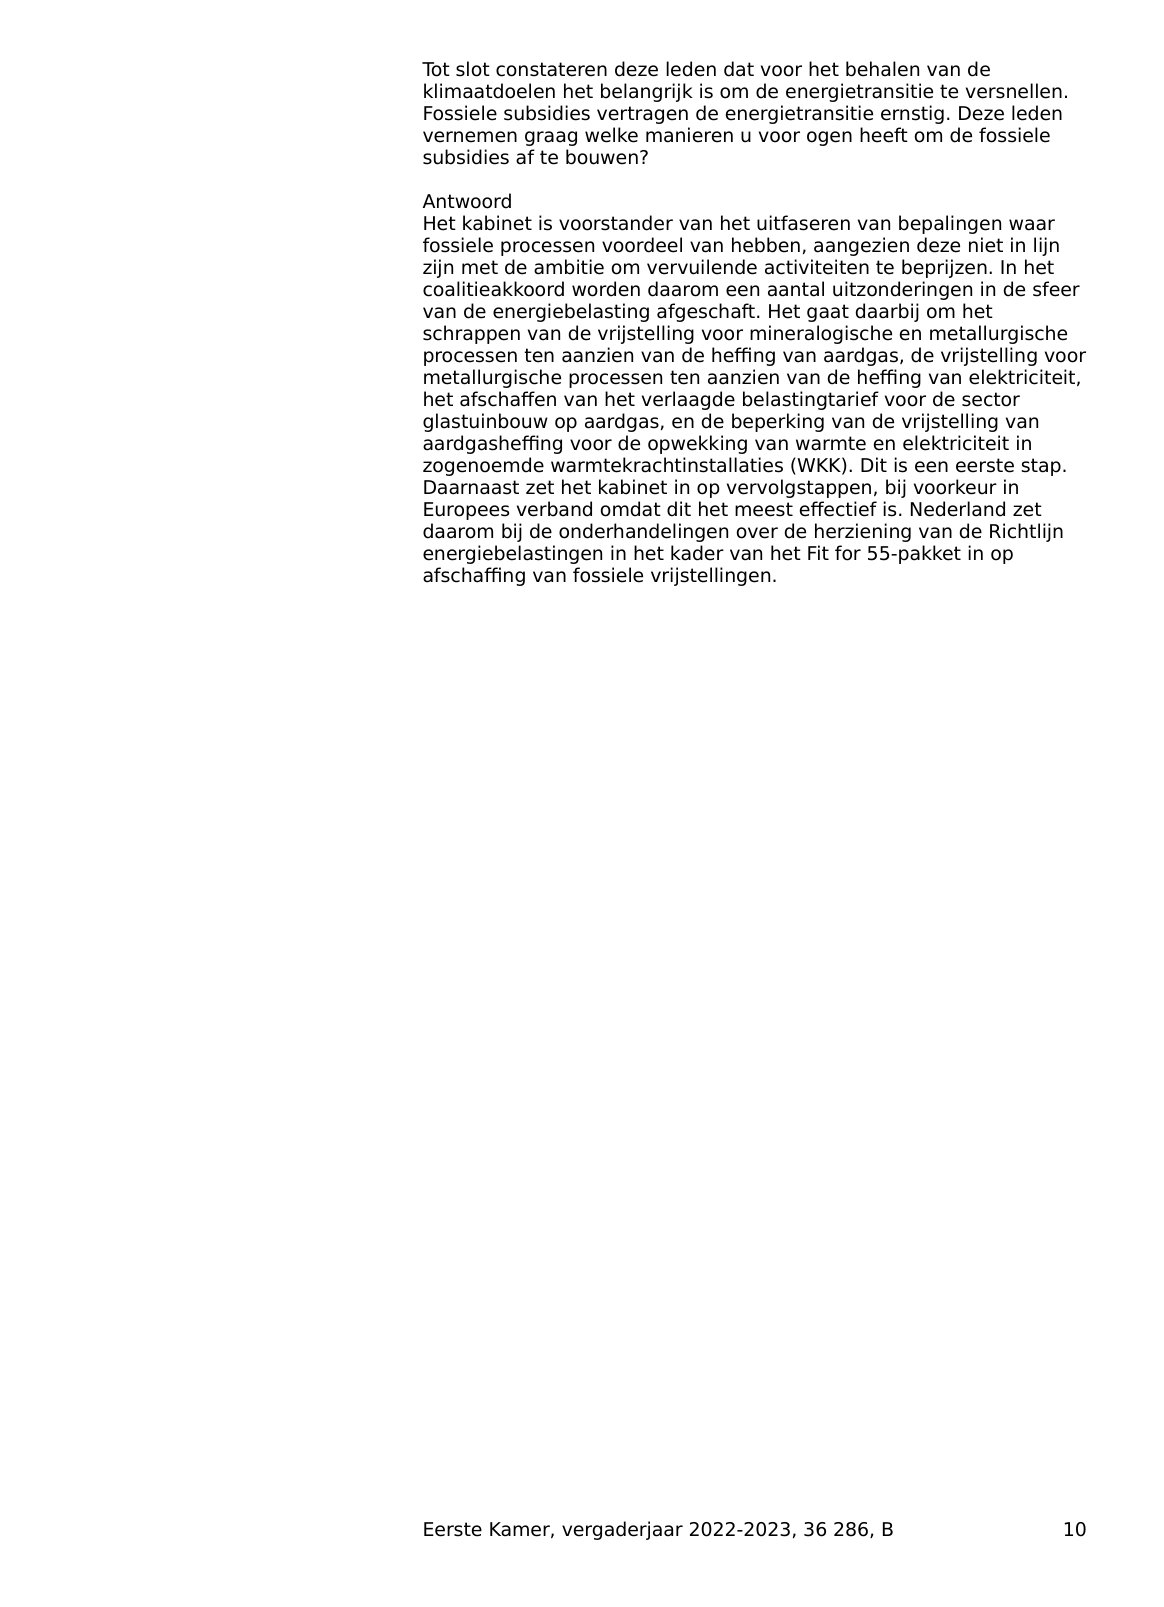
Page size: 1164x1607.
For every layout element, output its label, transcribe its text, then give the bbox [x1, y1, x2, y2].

text Het kabinet is voorstander van het uitfaseren van bepalingen waar fossiele processen voordeel van hebben, aangezien deze niet in lijn zijn met de ambitie om vervuilende activiteiten te beprijzen. In het coalitieakkoord worden daarom een aantal uitzonderingen in de sfeer van de energiebelasting afgeschaft. Het gaat daarbij om het schrappen van de vrijstelling voor mineralogische en metallurgische processen ten aanzien van de heffing van aardgas, de vrijstelling voor metallurgische processen ten aanzien van de heffing van elektriciteit, het afschaffen van het verlaagde belastingtarief voor de sector glastuinbouw op aardgas, en de beperking van de vrijstelling van aardgasheffing voor de opwekking van warmte en elektriciteit in zogenoemde warmtekrachtinstallaties (WKK). Dit is een eerste stap. Daarnaast zet het kabinet in op vervolgstappen, bij voorkeur in Europees verband omdat dit het meest effectief is. Nederland zet daarom bij de onderhandelingen over de herziening van de Richtlijn energiebelastingen in het kader van het Fit for 55-pakket in op afschaffing van fossiele vrijstellingen. [422, 213, 1087, 587]
text Antwoord [422, 191, 1087, 213]
text Tot slot constateren deze leden dat voor het behalen van de klimaatdoelen het belangrijk is om de energietransitie te versnellen. Fossiele subsidies vertragen de energietransitie ernstig. Deze leden vernemen graag welke manieren u voor ogen heeft om de fossiele subsidies af te bouwen? [422, 59, 1087, 169]
